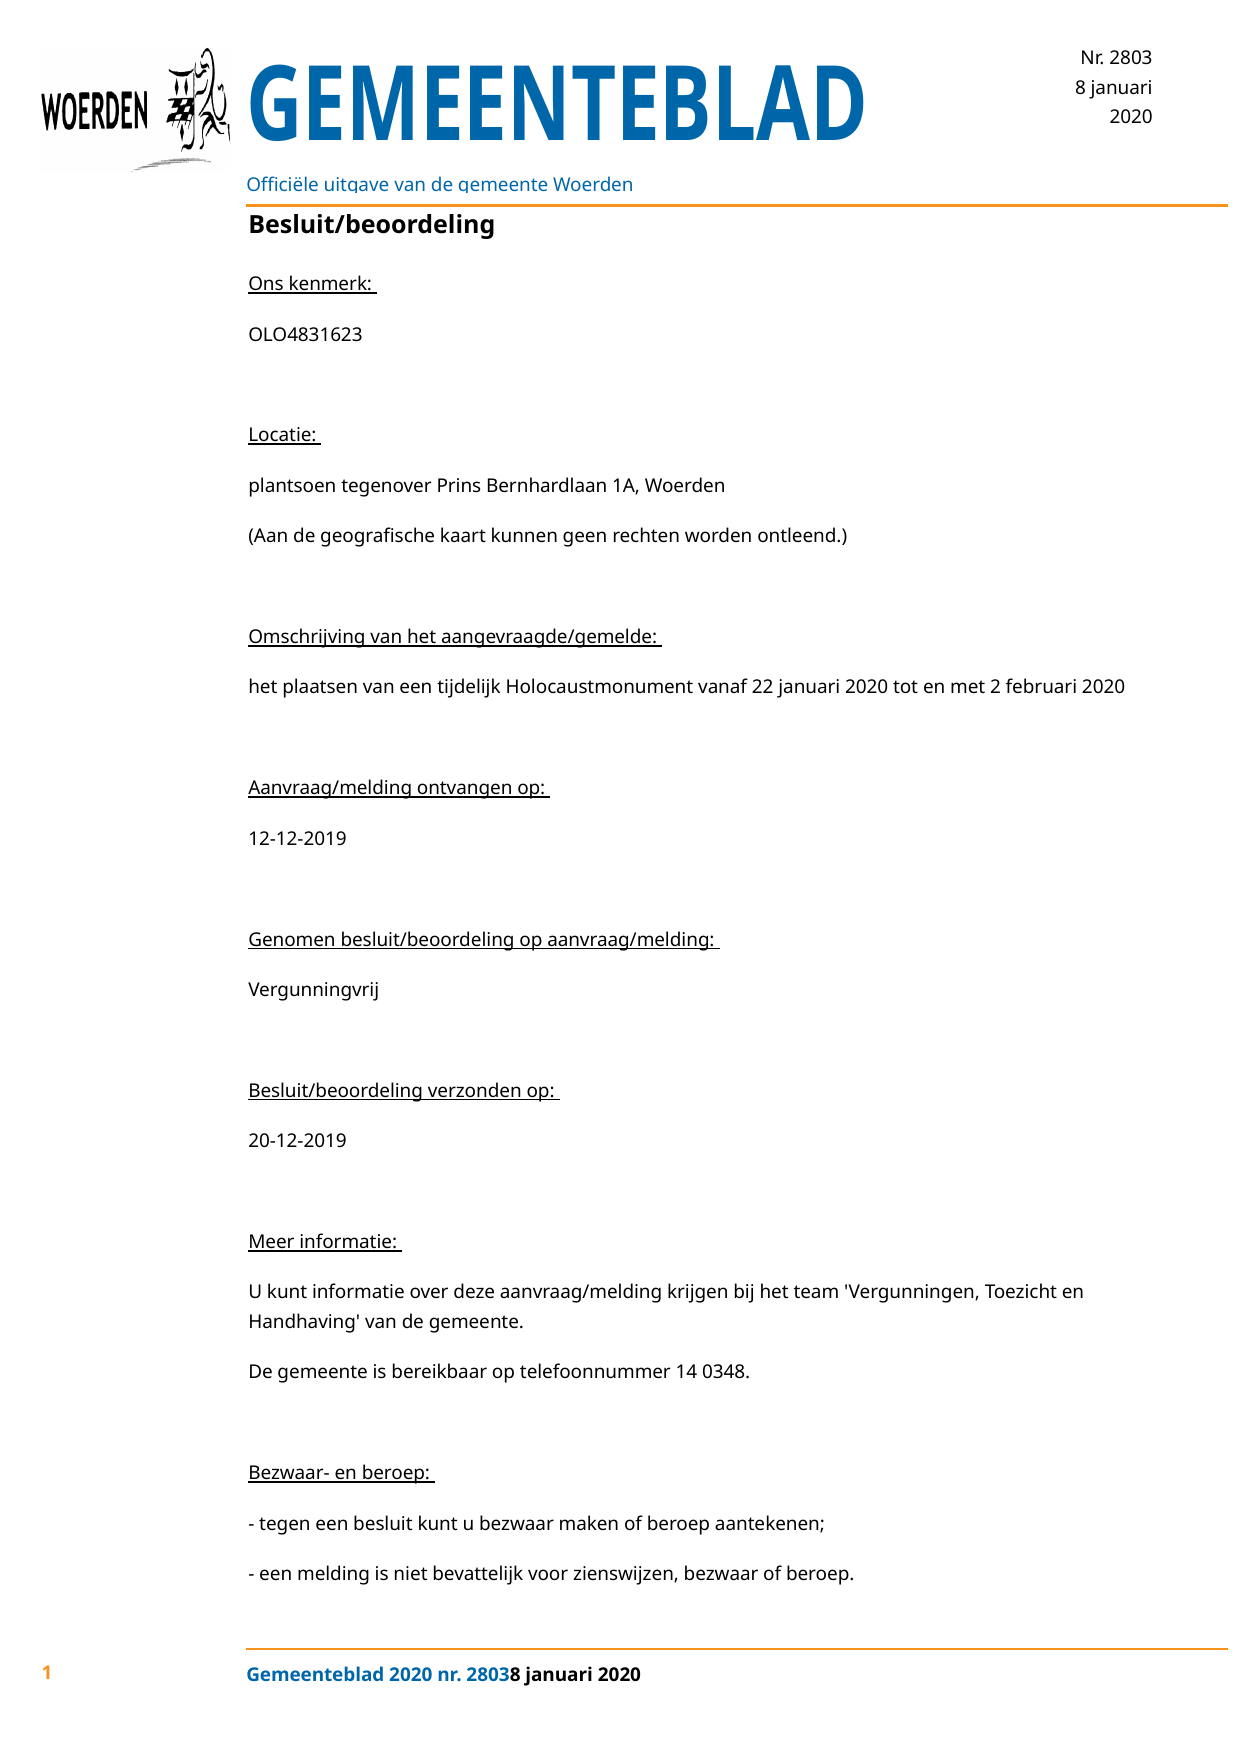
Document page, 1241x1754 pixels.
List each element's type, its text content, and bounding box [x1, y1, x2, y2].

picture [41, 47, 231, 172]
text Omschrijving van het aangevraagde/gemelde: [248, 623, 1152, 649]
text Aanvraag/melding ontvangen op: [248, 774, 1152, 800]
text Genomen besluit/beoordeling op aanvraag/melding: [248, 926, 1152, 951]
text plantsoen tegenover Prins Bernhardlaan 1A, Woerden [248, 472, 1152, 498]
text Meer informatie: [248, 1228, 1152, 1254]
text Bezwaar- en beroep: [248, 1459, 1152, 1485]
text OLO4831623 [248, 321, 1152, 346]
text Vergunningvrij [248, 976, 1152, 1002]
text 12-12-2019 [248, 825, 1152, 851]
text Ons kenmerk: [248, 270, 1152, 296]
text (Aan de geografische kaart kunnen geen rechten worden ontleend.) [248, 522, 1152, 548]
text het plaatsen van een tijdelijk Holocaustmonument vanaf 22 januari 2020 tot en met 2 februari 2020 [248, 674, 1152, 699]
text Locatie: [248, 422, 1152, 447]
text De gemeente is bereikbaar op telefoonnummer 14 0348. [248, 1359, 1152, 1384]
text U kunt informatie over deze aanvraag/melding krijgen bij het team 'Vergunningen, Toezicht en Handhaving' van de gemeente. [248, 1279, 1152, 1334]
text - een melding is niet bevattelijk voor zienswijzen, bezwaar of beroep. [248, 1560, 1152, 1586]
text 20-12-2019 [248, 1127, 1152, 1153]
text Besluit/beoordeling [248, 207, 1152, 241]
text - tegen een besluit kunt u bezwaar maken of beroep aantekenen; [248, 1510, 1152, 1536]
text Besluit/beoordeling verzonden op: [248, 1077, 1152, 1103]
